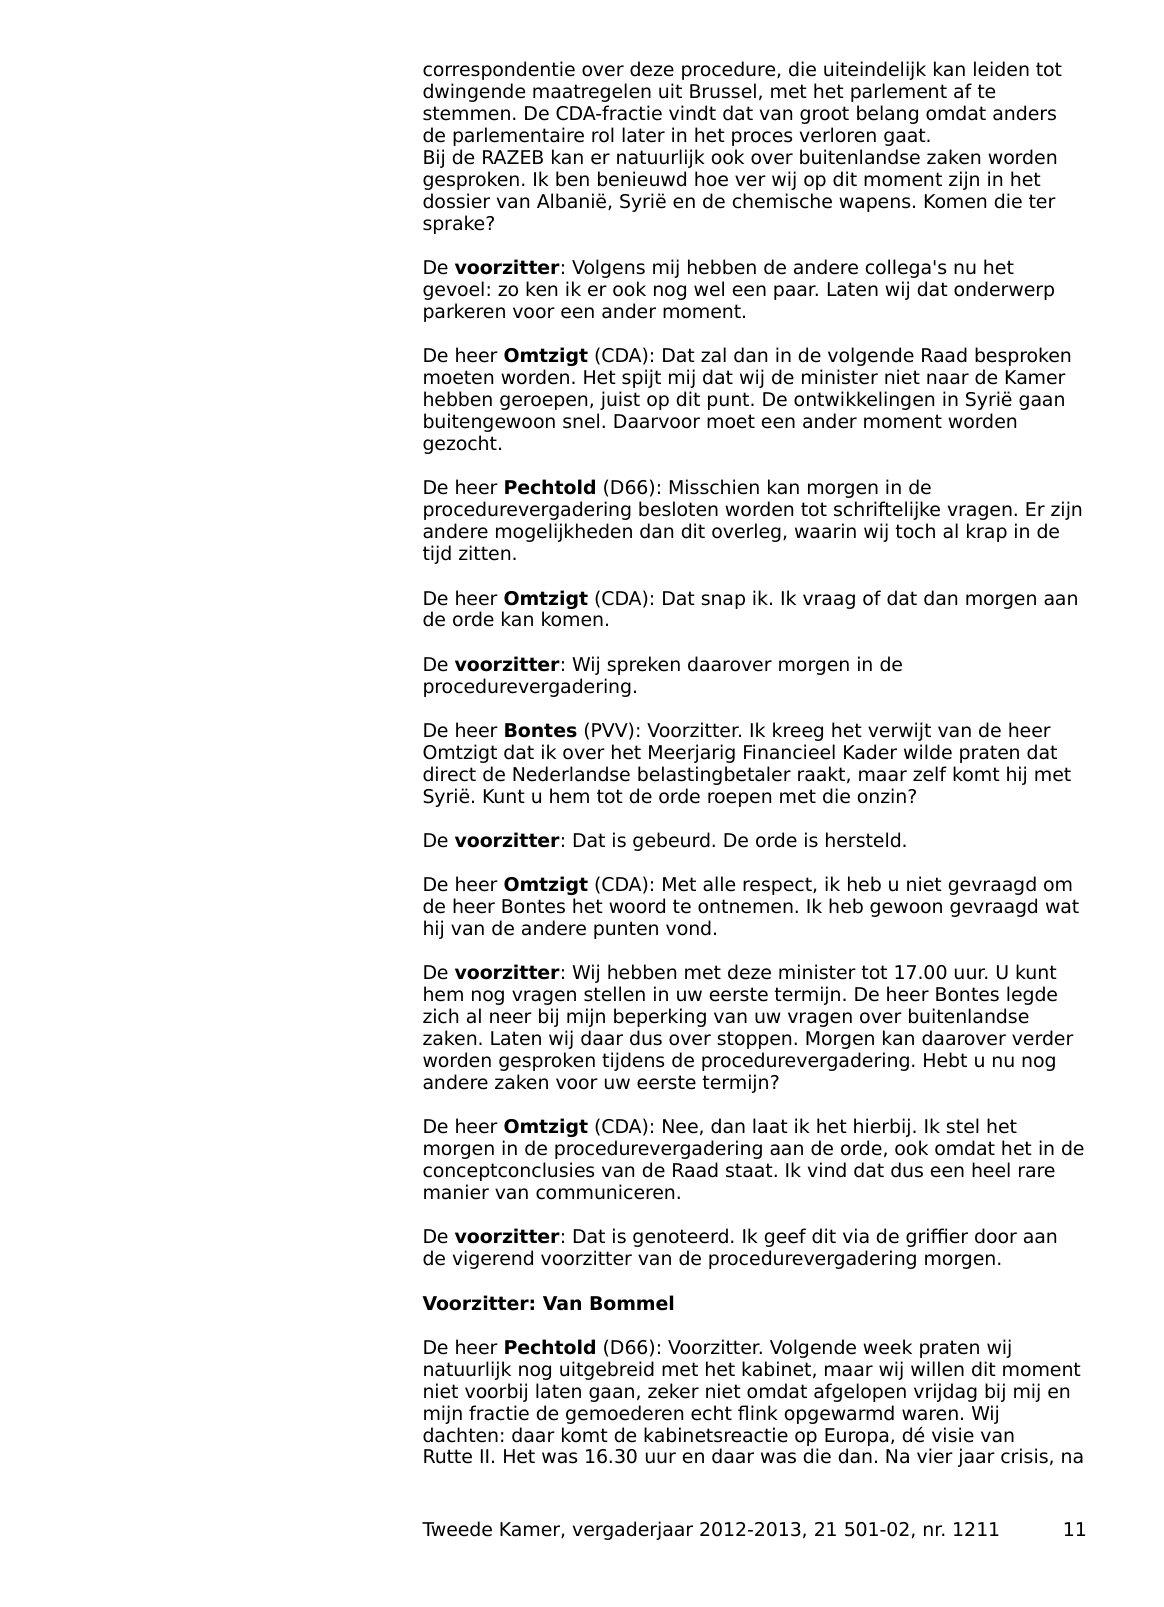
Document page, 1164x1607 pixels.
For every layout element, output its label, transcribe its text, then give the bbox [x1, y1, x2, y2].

text De heer Omtzigt (CDA): Dat snap ik. Ik vraag of dat dan morgen aan de orde kan komen. [422, 587, 1087, 631]
text De heer Pechtold (D66): Misschien kan morgen in de procedurevergadering besloten worden tot schriftelijke vragen. Er zijn andere mogelijkheden dan dit overleg, waarin wij toch al krap in de tijd zitten. [422, 477, 1087, 565]
text De voorzitter: Wij spreken daarover morgen in de procedurevergadering. [422, 653, 1087, 697]
text De voorzitter: Wij hebben met deze minister tot 17.00 uur. U kunt hem nog vragen stellen in uw eerste termijn. De heer Bontes legde zich al neer bij mijn beperking van uw vragen over buitenlandse zaken. Laten wij daar dus over stoppen. Morgen kan daarover verder worden gesproken tijdens de procedurevergadering. Hebt u nu nog andere zaken voor uw eerste termijn? [422, 962, 1087, 1094]
text De heer Omtzigt (CDA): Dat zal dan in de volgende Raad besproken moeten worden. Het spijt mij dat wij de minister niet naar de Kamer hebben geroepen, juist op dit punt. De ontwikkelingen in Syrië gaan buitengewoon snel. Daarvoor moet een ander moment worden gezocht. [422, 345, 1087, 455]
text Bij de RAZEB kan er natuurlijk ook over buitenlandse zaken worden gesproken. Ik ben benieuwd hoe ver wij op dit moment zijn in het dossier van Albanië, Syrië en de chemische wapens. Komen die ter sprake? [422, 147, 1087, 235]
text De heer Pechtold (D66): Voorzitter. Volgende week praten wij natuurlijk nog uitgebreid met het kabinet, maar wij willen dit moment niet voorbij laten gaan, zeker niet omdat afgelopen vrijdag bij mij en mijn fractie de gemoederen echt flink opgewarmd waren. Wij dachten: daar komt de kabinetsreactie op Europa, dé visie van Rutte II. Het was 16.30 uur en daar was die dan. Na vier jaar crisis, na [422, 1337, 1087, 1468]
text De heer Omtzigt (CDA): Met alle respect, ik heb u niet gevraagd om de heer Bontes het woord te ontnemen. Ik heb gewoon gevraagd wat hij van de andere punten vond. [422, 874, 1087, 940]
text correspondentie over deze procedure, die uiteindelijk kan leiden tot dwingende maatregelen uit Brussel, met het parlement af te stemmen. De CDA-fractie vindt dat van groot belang omdat anders de parlementaire rol later in het proces verloren gaat. [422, 59, 1087, 147]
text De heer Omtzigt (CDA): Nee, dan laat ik het hierbij. Ik stel het morgen in de procedurevergadering aan de orde, ook omdat het in de conceptconclusies van de Raad staat. Ik vind dat dus een heel rare manier van communiceren. [422, 1116, 1087, 1204]
text De voorzitter: Dat is gebeurd. De orde is hersteld. [422, 830, 1087, 852]
text De voorzitter: Volgens mij hebben de andere collega's nu het gevoel: zo ken ik er ook nog wel een paar. Laten wij dat onderwerp parkeren voor een ander moment. [422, 257, 1087, 323]
text De voorzitter: Dat is genoteerd. Ik geef dit via de griffier door aan de vigerend voorzitter van de procedurevergadering morgen. [422, 1226, 1087, 1270]
subtitle Voorzitter: Van Bommel [422, 1292, 1087, 1314]
text De heer Bontes (PVV): Voorzitter. Ik kreeg het verwijt van de heer Omtzigt dat ik over het Meerjarig Financieel Kader wilde praten dat direct de Nederlandse belastingbetaler raakt, maar zelf komt hij met Syrië. Kunt u hem tot de orde roepen met die onzin? [422, 720, 1087, 808]
